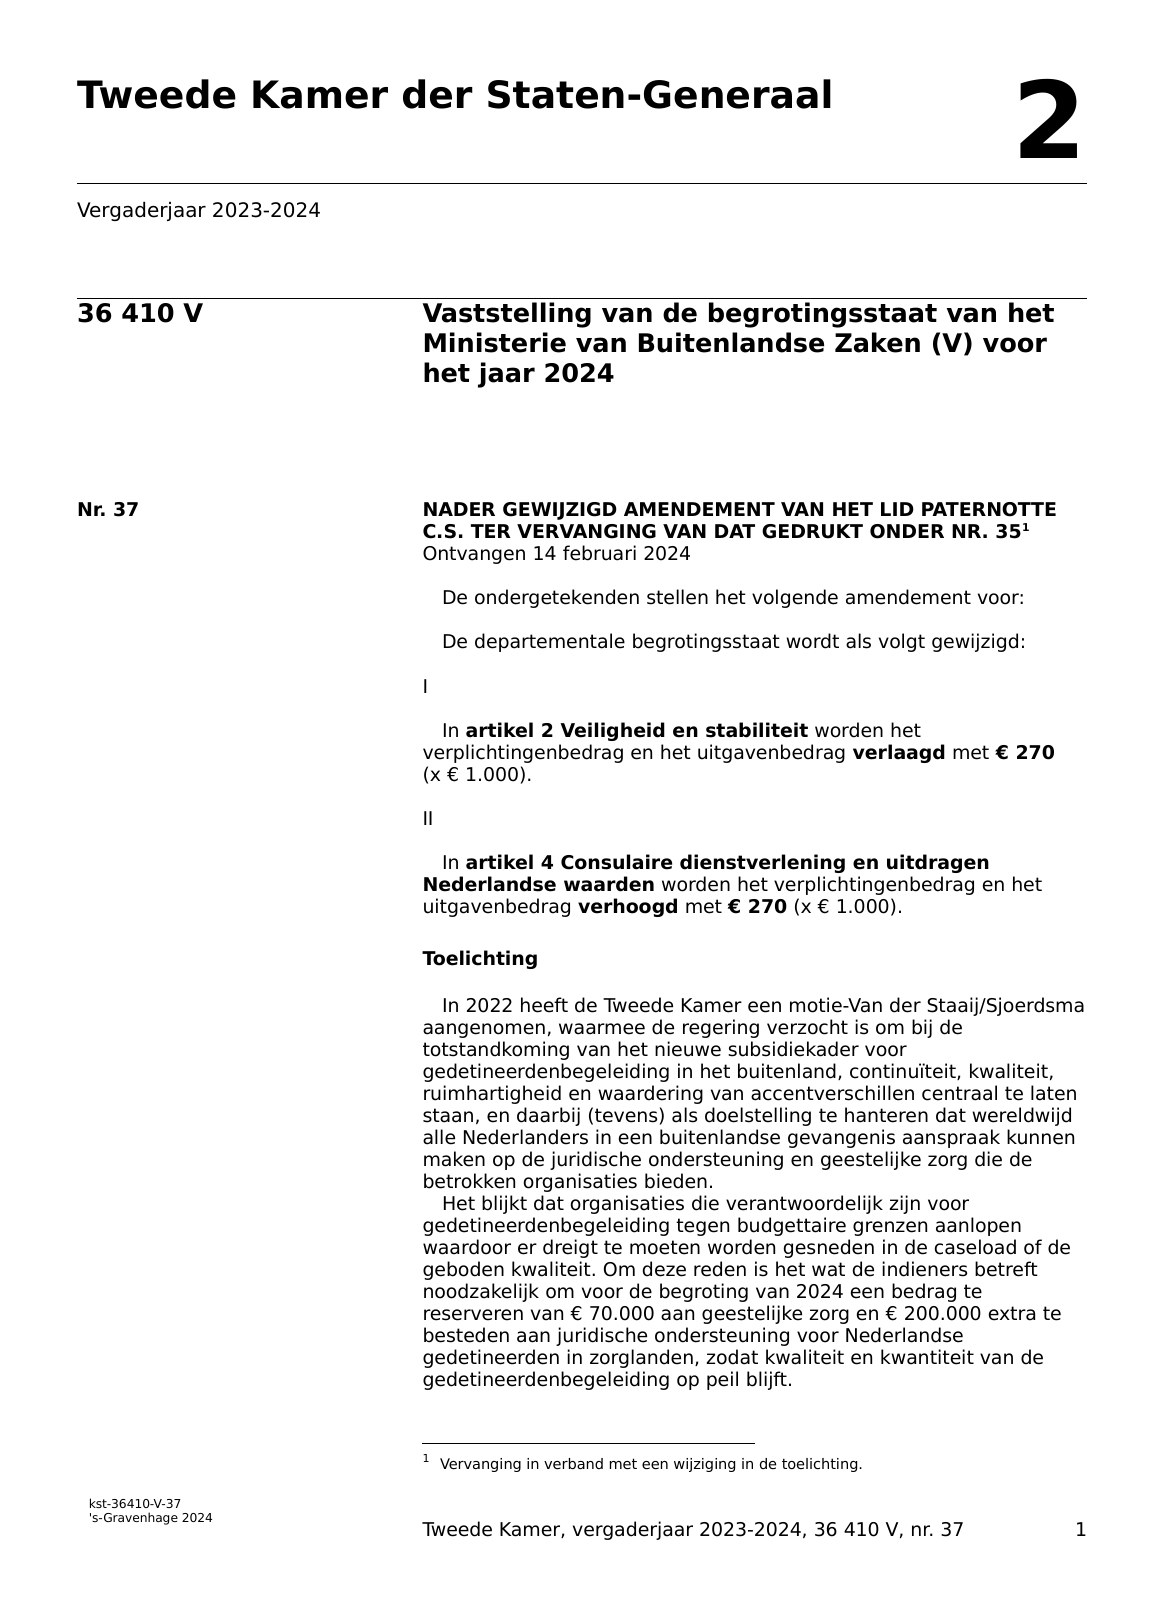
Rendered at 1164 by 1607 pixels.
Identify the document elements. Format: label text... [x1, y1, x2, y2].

text Ontvangen 14 februari 2024 [422, 543, 1087, 565]
text I [422, 676, 1087, 697]
table_header Tweede Kamer der Staten-Generaal [77, 59, 886, 183]
table_header 2 [886, 59, 1087, 183]
text 's-Gravenhage 2024 [88, 1511, 323, 1525]
text kst-36410-V-37 [88, 1497, 323, 1511]
text II [422, 808, 1087, 830]
text Vervanging in verband met een wijziging in de toelichting. [422, 1452, 1087, 1474]
text In artikel 2 Veiligheid en stabiliteit worden het verplichtingenbedrag en het uitgavenbedrag verlaagd met € 270 (x € 1.000). [422, 720, 1087, 786]
subtitle Toelichting [422, 948, 1087, 970]
subtitle Nr. 37 NADER GEWIJZIGD AMENDEMENT VAN HET LID PATERNOTTE C.S. TER VERVANGING VAN DAT GEDRUKT ONDER NR. 35 [77, 499, 1087, 543]
text In 2022 heeft de Tweede Kamer een motie-Van der Staaij/Sjoerdsma aangenomen, waarmee de regering verzocht is om bij de totstandkoming van het nieuwe subsidiekader voor gedetineerdenbegeleiding in het buitenland, continuïteit, kwaliteit, ruimhartigheid en waardering van accentverschillen centraal te laten staan, en daarbij (tevens) als doelstelling te hanteren dat wereldwijd alle Nederlanders in een buitenlandse gevangenis aanspraak kunnen maken op de juridische ondersteuning en geestelijke zorg die de betrokken organisaties bieden. [422, 995, 1087, 1193]
text Het blijkt dat organisaties die verantwoordelijk zijn voor gedetineerdenbegeleiding tegen budgettaire grenzen aanlopen waardoor er dreigt te moeten worden gesneden in de caseload of de geboden kwaliteit. Om deze reden is het wat de indieners betreft noodzakelijk om voor de begroting van 2024 een bedrag te reserveren van € 70.000 aan geestelijke zorg en € 200.000 extra te besteden aan juridische ondersteuning voor Nederlandse gedetineerden in zorglanden, zodat kwaliteit en kwantiteit van de gedetineerdenbegeleiding op peil blijft. [422, 1193, 1087, 1391]
text De departementale begrotingsstaat wordt als volgt gewijzigd: [422, 631, 1087, 653]
table_cell Vergaderjaar 2023-2024 [77, 184, 1087, 298]
text De ondergetekenden stellen het volgende amendement voor: [422, 587, 1087, 609]
text In artikel 4 Consulaire dienstverlening en uitdragen Nederlandse waarden worden het verplichtingenbedrag en het uitgavenbedrag verhoogd met € 270 (x € 1.000). [422, 852, 1087, 918]
subtitle 36 410 V Vaststelling van de begrotingsstaat van het Ministerie van Buitenlandse Zaken (V) voor het jaar 2024 [77, 299, 1087, 388]
